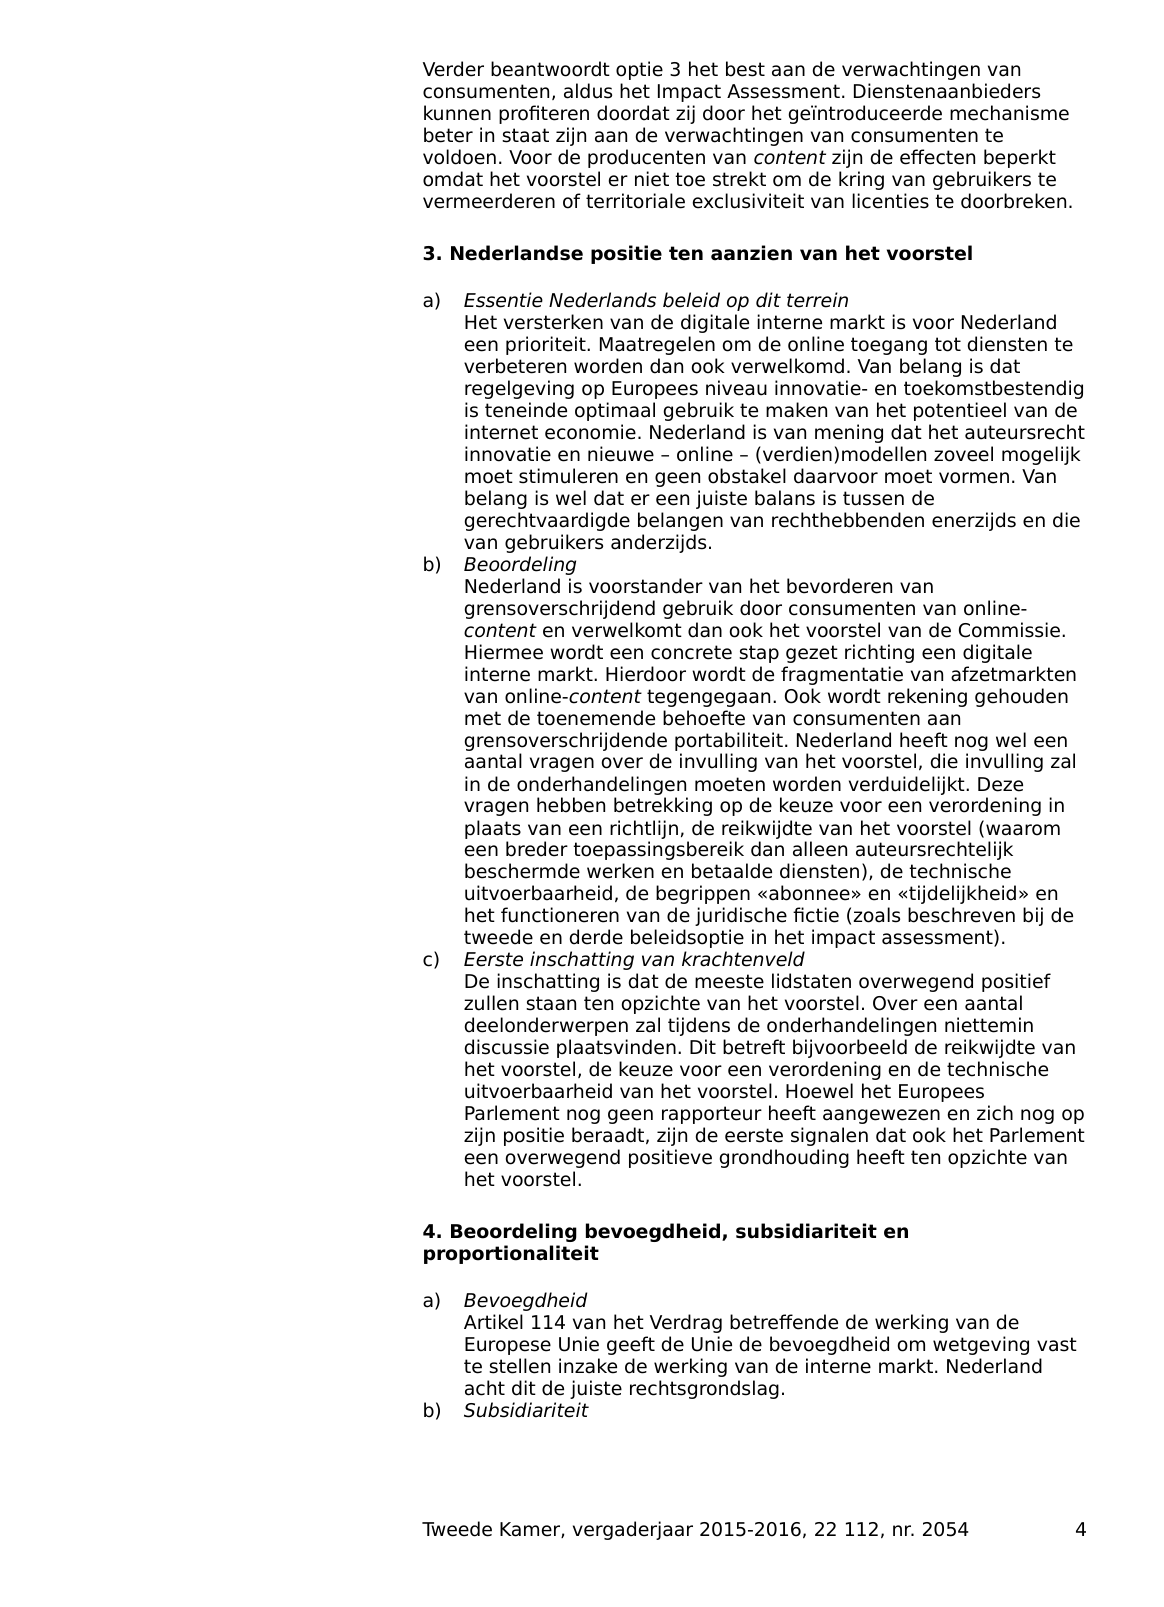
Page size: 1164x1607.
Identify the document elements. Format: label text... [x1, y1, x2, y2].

text Artikel 114 van het Verdrag betreffende de werking van de Europese Unie geeft de Unie de bevoegdheid om wetgeving vast te stellen inzake de werking van de interne markt. Nederland acht dit de juiste rechtsgrondslag. [464, 1312, 1087, 1400]
text Nederland is voorstander van het bevorderen van grensoverschrijdend gebruik door consumenten van online-content en verwelkomt dan ook het voorstel van de Commissie. Hiermee wordt een concrete stap gezet richting een digitale interne markt. Hierdoor wordt de fragmentatie van afzetmarkten van online-content tegengegaan. Ook wordt rekening gehouden met de toenemende behoefte van consumenten aan grensoverschrijdende portabiliteit. Nederland heeft nog wel een aantal vragen over de invulling van het voorstel, die invulling zal in de onderhandelingen moeten worden verduidelijkt. Deze vragen hebben betrekking op de keuze voor een verordening in plaats van een richtlijn, de reikwijdte van het voorstel (waarom een breder toepassingsbereik dan alleen auteursrechtelijk beschermde werken en betaalde diensten), de technische uitvoerbaarheid, de begrippen «abonnee» en «tijdelijkheid» en het functioneren van de juridische fictie (zoals beschreven bij de tweede en derde beleidsoptie in het impact assessment). [464, 576, 1087, 949]
text b) Beoordeling [422, 554, 1087, 576]
subtitle 4. Beoordeling bevoegdheid, subsidiariteit en proportionaliteit [422, 1221, 1087, 1265]
subtitle 3. Nederlandse positie ten aanzien van het voorstel [422, 243, 1087, 265]
text b) Subsidiariteit [422, 1400, 1087, 1422]
text a) Essentie Nederlands beleid op dit terrein [422, 290, 1087, 312]
text De inschatting is dat de meeste lidstaten overwegend positief zullen staan ten opzichte van het voorstel. Over een aantal deelonderwerpen zal tijdens de onderhandelingen niettemin discussie plaatsvinden. Dit betreft bijvoorbeeld de reikwijdte van het voorstel, de keuze voor een verordening en de technische uitvoerbaarheid van het voorstel. Hoewel het Europees Parlement nog geen rapporteur heeft aangewezen en zich nog op zijn positie beraadt, zijn de eerste signalen dat ook het Parlement een overwegend positieve grondhouding heeft ten opzichte van het voorstel. [464, 971, 1087, 1191]
text Het versterken van de digitale interne markt is voor Nederland een prioriteit. Maatregelen om de online toegang tot diensten te verbeteren worden dan ook verwelkomd. Van belang is dat regelgeving op Europees niveau innovatie- en toekomstbestendig is teneinde optimaal gebruik te maken van het potentieel van de internet economie. Nederland is van mening dat het auteursrecht innovatie en nieuwe – online – (verdien)modellen zoveel mogelijk moet stimuleren en geen obstakel daarvoor moet vormen. Van belang is wel dat er een juiste balans is tussen de gerechtvaardigde belangen van rechthebbenden enerzijds en die van gebruikers anderzijds. [464, 312, 1087, 554]
text c) Eerste inschatting van krachtenveld [422, 949, 1087, 971]
text Verder beantwoordt optie 3 het best aan de verwachtingen van consumenten, aldus het Impact Assessment. Dienstenaanbieders kunnen profiteren doordat zij door het geïntroduceerde mechanisme beter in staat zijn aan de verwachtingen van consumenten te voldoen. Voor de producenten van content zijn de effecten beperkt omdat het voorstel er niet toe strekt om de kring van gebruikers te vermeerderen of territoriale exclusiviteit van licenties te doorbreken. [422, 59, 1087, 213]
text a) Bevoegdheid [422, 1290, 1087, 1312]
